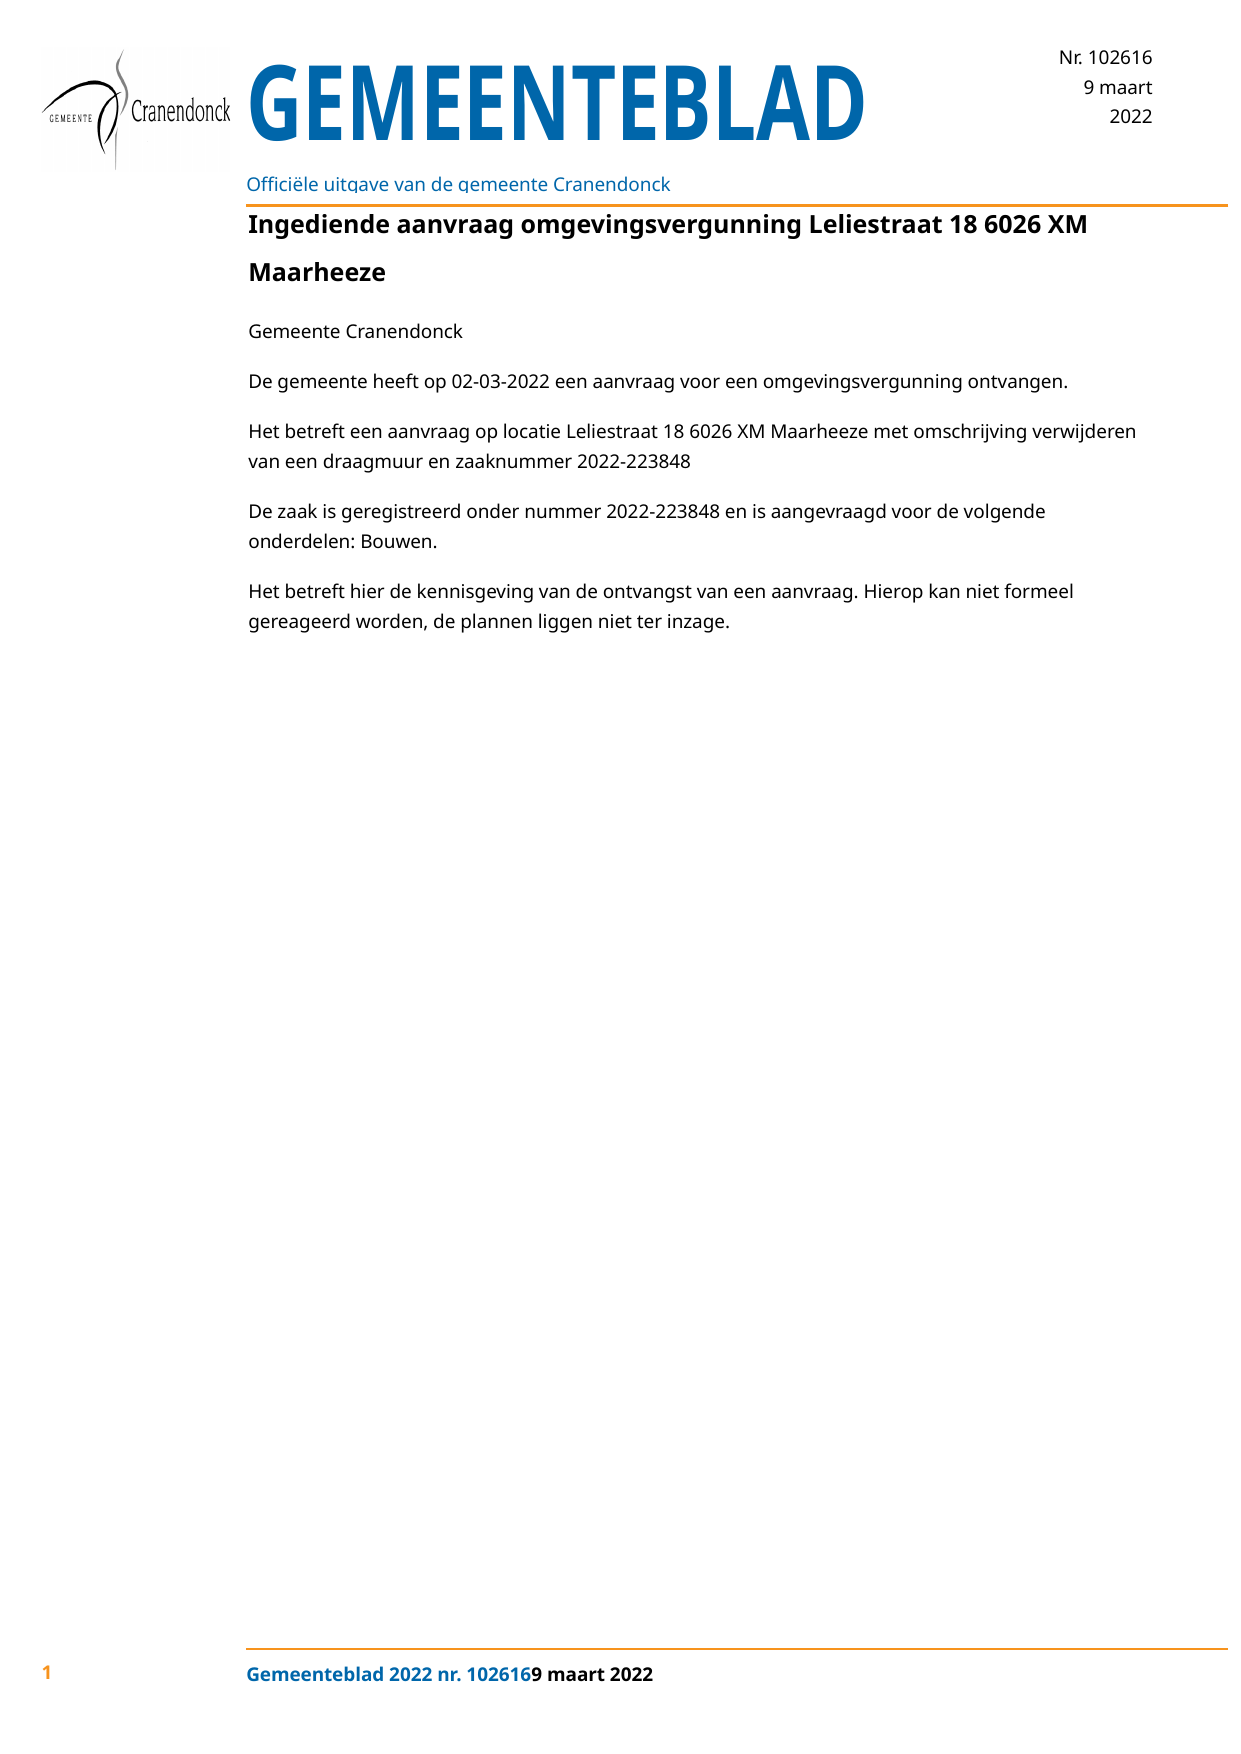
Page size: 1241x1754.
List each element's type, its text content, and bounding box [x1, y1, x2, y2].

text Ingediende aanvraag omgevingsvergunning Leliestraat 18 6026 XM Maarheeze [248, 207, 1152, 288]
picture [41, 47, 231, 172]
text Gemeente Cranendonck [248, 318, 1152, 344]
text De gemeente heeft op 02-03-2022 een aanvraag voor een omgevingsvergunning ontvangen. [248, 368, 1152, 394]
text Het betreft een aanvraag op locatie Leliestraat 18 6026 XM Maarheeze met omschrijving verwijderen van een draagmuur en zaaknummer 2022-223848 [248, 419, 1152, 474]
text De zaak is geregistreerd onder nummer 2022-223848 en is aangevraagd voor de volgende onderdelen: Bouwen. [248, 499, 1152, 554]
text Het betreft hier de kennisgeving van de ontvangst van een aanvraag. Hierop kan niet formeel gereageerd worden, de plannen liggen niet ter inzage. [248, 579, 1152, 634]
